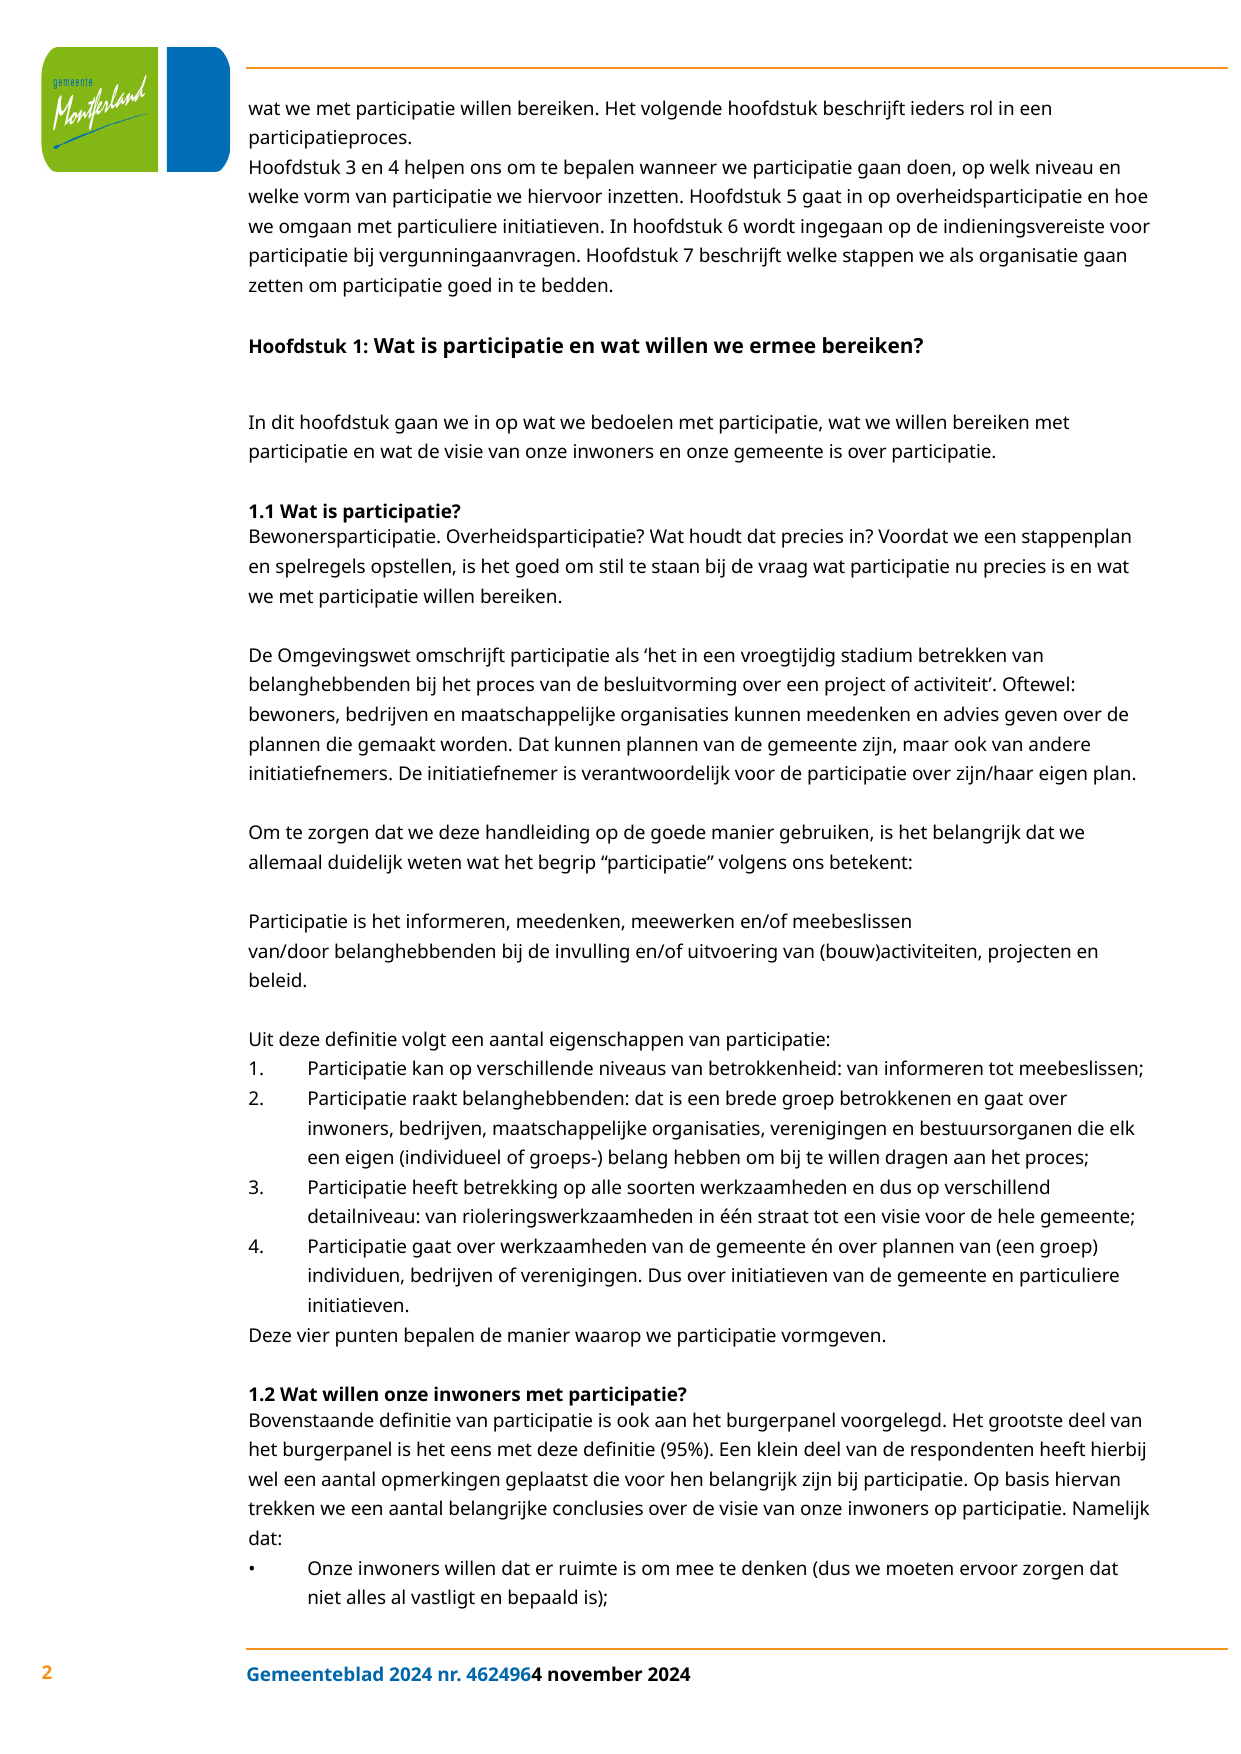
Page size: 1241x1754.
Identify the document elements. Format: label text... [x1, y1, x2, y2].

list Participatie raakt belanghebbenden: dat is een brede groep betrokkenen en gaat over inwoners, bedrijven, maatschappelijke organisaties, verenigingen en bestuursorganen die elk een eigen (individueel of groeps-) belang hebben om bij te willen dragen aan het proces; [248, 1085, 1152, 1170]
list Participatie heeft betrekking op alle soorten werkzaamheden en dus op verschillend detailniveau: van rioleringswerkzaamheden in één straat tot een visie voor de hele gemeente; [248, 1174, 1152, 1229]
text Bovenstaande definitie van participatie is ook aan het burgerpanel voorgelegd. Het grootste deel van het burgerpanel is het eens met deze definitie (95%). Een klein deel van de respondenten heeft hierbij wel een aantal opmerkingen geplaatst die voor hen belangrijk zijn bij participatie. Op basis hiervan trekken we een aantal belangrijke conclusies over de visie van onze inwoners op participatie. Namelijk dat: [248, 1407, 1152, 1551]
text Om te zorgen dat we deze handleiding op de goede manier gebruiken, is het belangrijk dat we allemaal duidelijk weten wat het begrip “participatie” volgens ons betekent: [248, 819, 1152, 875]
text In dit hoofdstuk gaan we in op wat we bedoelen met participatie, wat we willen bereiken met participatie en wat de visie van onze inwoners en onze gemeente is over participatie. [248, 409, 1152, 464]
text De Omgevingswet omschrijft participatie als ‘het in een vroegtijdig stadium betrekken van belanghebbenden bij het proces van de besluitvorming over een project of activiteit’. Oftewel: bewoners, bedrijven en maatschappelijke organisaties kunnen meedenken en advies geven over de plannen die gemaakt worden. Dat kunnen plannen van de gemeente zijn, maar ook van andere initiatiefnemers. De initiatiefnemer is verantwoordelijk voor de participatie over zijn/haar eigen plan. [248, 642, 1152, 786]
list Participatie gaat over werkzaamheden van de gemeente én over plannen van (een groep) individuen, bedrijven of verenigingen. Dus over initiatieven van de gemeente en particuliere initiatieven. [248, 1233, 1152, 1318]
list Participatie kan op verschillende niveaus van betrokkenheid: van informeren tot meebeslissen; [248, 1056, 1152, 1081]
text 1.2 Wat willen onze inwoners met participatie? [248, 1381, 1152, 1407]
list Onze inwoners willen dat er ruimte is om mee te denken (dus we moeten ervoor zorgen dat niet alles al vastligt en bepaald is); [248, 1555, 1152, 1610]
text Hoofdstuk 1: Wat is participatie en wat willen we ermee bereiken? [248, 331, 1152, 360]
text Deze vier punten bepalen de manier waarop we participatie vormgeven. [248, 1322, 1152, 1348]
text Bewonersparticipatie. Overheidsparticipatie? Wat houdt dat precies in? Voordat we een stappenplan en spelregels opstellen, is het goed om stil te staan bij de vraag wat participatie nu precies is en wat we met participatie willen bereiken. [248, 524, 1152, 608]
table_header Participatie is het informeren, meedenken, meewerken en/of meebeslissen van/door belanghebbenden bij de invulling en/of uitvoering van (bouw)activiteiten, projecten en beleid. [248, 908, 1152, 993]
text Uit deze definitie volgt een aantal eigenschappen van participatie: [248, 1026, 1152, 1052]
text wat we met participatie willen bereiken. Het volgende hoofdstuk beschrijft ieders rol in een participatieproces. [248, 95, 1152, 150]
text 1.1 Wat is participatie? [248, 498, 1152, 524]
text Hoofdstuk 3 en 4 helpen ons om te bepalen wanneer we participatie gaan doen, op welk niveau en welke vorm van participatie we hiervoor inzetten. Hoofdstuk 5 gaat in op overheidsparticipatie en hoe we omgaan met particuliere initiatieven. In hoofdstuk 6 wordt ingegaan op de indieningsvereiste voor participatie bij vergunningaanvragen. Hoofdstuk 7 beschrijft welke stappen we als organisatie gaan zetten om participatie goed in te bedden. [248, 154, 1152, 298]
picture [41, 47, 231, 172]
